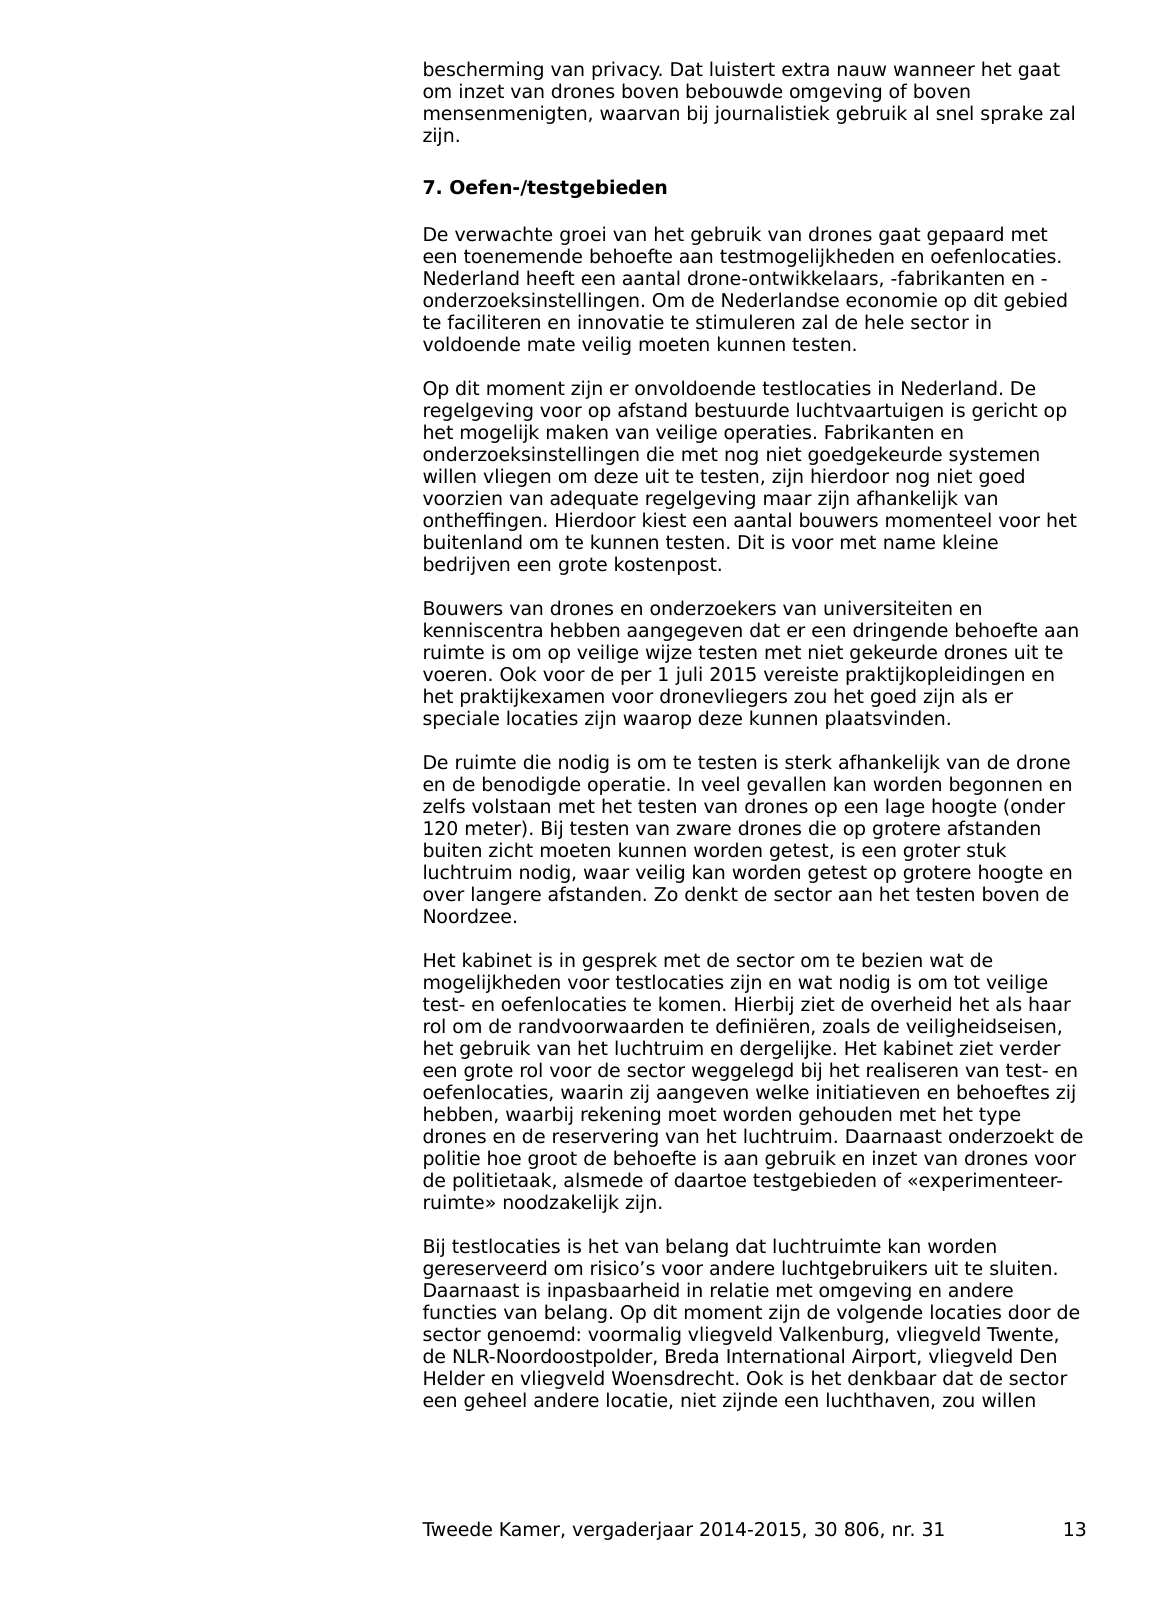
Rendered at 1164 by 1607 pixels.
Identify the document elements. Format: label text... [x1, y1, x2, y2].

text Bij testlocaties is het van belang dat luchtruimte kan worden gereserveerd om risico’s voor andere luchtgebruikers uit te sluiten. Daarnaast is inpasbaarheid in relatie met omgeving en andere functies van belang. Op dit moment zijn de volgende locaties door de sector genoemd: voormalig vliegveld Valkenburg, vliegveld Twente, de NLR-Noordoostpolder, Breda International Airport, vliegveld Den Helder en vliegveld Woensdrecht. Ook is het denkbaar dat de sector een geheel andere locatie, niet zijnde een luchthaven, zou willen [422, 1236, 1087, 1412]
text De verwachte groei van het gebruik van drones gaat gepaard met een toenemende behoefte aan testmogelijkheden en oefenlocaties. Nederland heeft een aantal drone-ontwikkelaars, -fabrikanten en -onderzoeksinstellingen. Om de Nederlandse economie op dit gebied te faciliteren en innovatie te stimuleren zal de hele sector in voldoende mate veilig moeten kunnen testen. [422, 224, 1087, 356]
text Bouwers van drones en onderzoekers van universiteiten en kenniscentra hebben aangegeven dat er een dringende behoefte aan ruimte is om op veilige wijze testen met niet gekeurde drones uit te voeren. Ook voor de per 1 juli 2015 vereiste praktijkopleidingen en het praktijkexamen voor dronevliegers zou het goed zijn als er speciale locaties zijn waarop deze kunnen plaatsvinden. [422, 598, 1087, 730]
text Op dit moment zijn er onvoldoende testlocaties in Nederland. De regelgeving voor op afstand bestuurde luchtvaartuigen is gericht op het mogelijk maken van veilige operaties. Fabrikanten en onderzoeksinstellingen die met nog niet goedgekeurde systemen willen vliegen om deze uit te testen, zijn hierdoor nog niet goed voorzien van adequate regelgeving maar zijn afhankelijk van ontheffingen. Hierdoor kiest een aantal bouwers momenteel voor het buitenland om te kunnen testen. Dit is voor met name kleine bedrijven een grote kostenpost. [422, 378, 1087, 576]
text De ruimte die nodig is om te testen is sterk afhankelijk van de drone en de benodigde operatie. In veel gevallen kan worden begonnen en zelfs volstaan met het testen van drones op een lage hoogte (onder 120 meter). Bij testen van zware drones die op grotere afstanden buiten zicht moeten kunnen worden getest, is een groter stuk luchtruim nodig, waar veilig kan worden getest op grotere hoogte en over langere afstanden. Zo denkt de sector aan het testen boven de Noordzee. [422, 752, 1087, 928]
subtitle 7. Oefen-/testgebieden [422, 177, 1087, 199]
text bescherming van privacy. Dat luistert extra nauw wanneer het gaat om inzet van drones boven bebouwde omgeving of boven mensenmenigten, waarvan bij journalistiek gebruik al snel sprake zal zijn. [422, 59, 1087, 147]
text Het kabinet is in gesprek met de sector om te bezien wat de mogelijkheden voor testlocaties zijn en wat nodig is om tot veilige test- en oefenlocaties te komen. Hierbij ziet de overheid het als haar rol om de randvoorwaarden te definiëren, zoals de veiligheidseisen, het gebruik van het luchtruim en dergelijke. Het kabinet ziet verder een grote rol voor de sector weggelegd bij het realiseren van test- en oefenlocaties, waarin zij aangeven welke initiatieven en behoeftes zij hebben, waarbij rekening moet worden gehouden met het type drones en de reservering van het luchtruim. Daarnaast onderzoekt de politie hoe groot de behoefte is aan gebruik en inzet van drones voor de politietaak, alsmede of daartoe testgebieden of «experimenteer-ruimte» noodzakelijk zijn. [422, 950, 1087, 1214]
